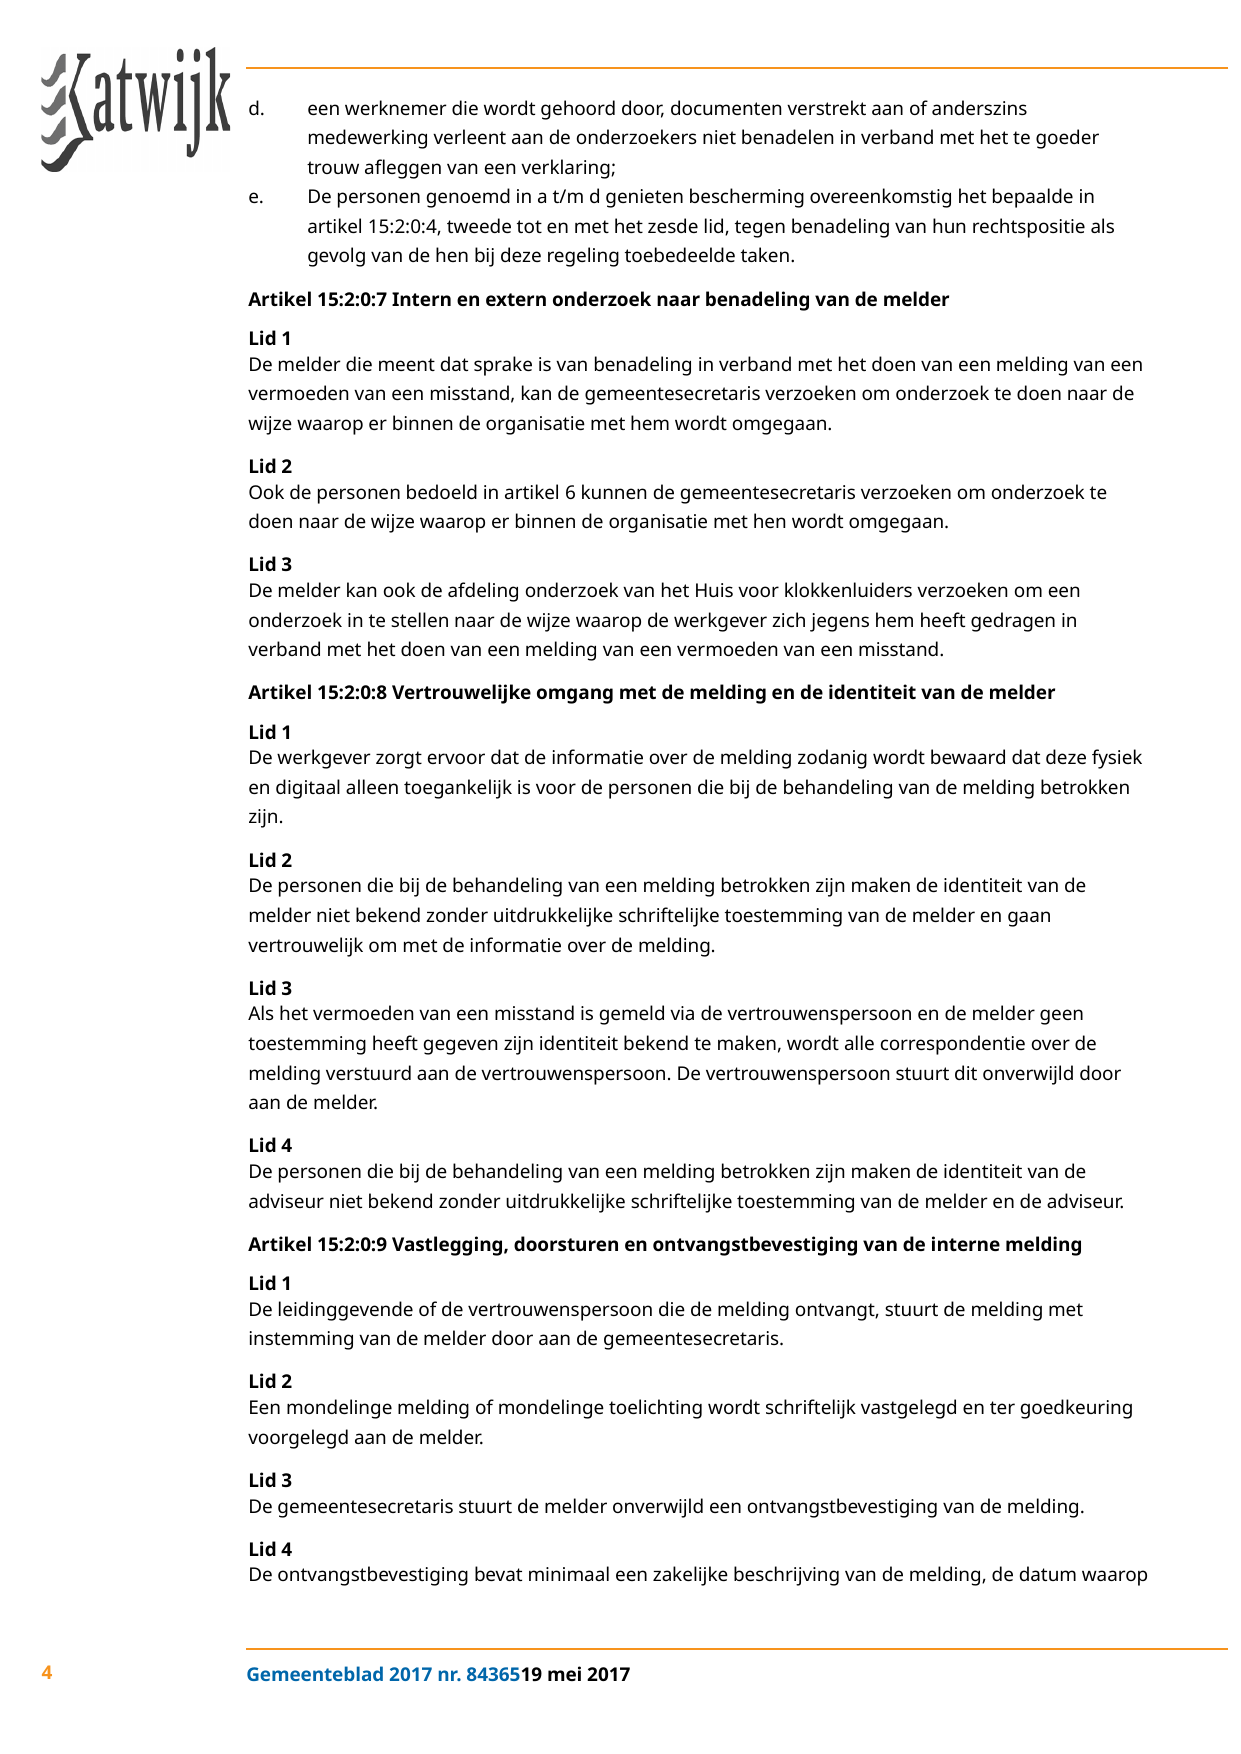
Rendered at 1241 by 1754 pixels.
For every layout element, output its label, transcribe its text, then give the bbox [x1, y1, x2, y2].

text De melder kan ook de afdeling onderzoek van het Huis voor klokkenluiders verzoeken om een onderzoek in te stellen naar de wijze waarop de werkgever zich jegens hem heeft gedragen in verband met het doen van een melding van een vermoeden van een misstand. [248, 577, 1152, 662]
text Een mondelinge melding of mondelinge toelichting wordt schriftelijk vastgelegd en ter goedkeuring voorgelegd aan de melder. [248, 1394, 1152, 1450]
text Lid 3 [248, 1467, 1152, 1493]
text Lid 3 [248, 552, 1152, 577]
text De personen die bij de behandeling van een melding betrokken zijn maken de identiteit van de melder niet bekend zonder uitdrukkelijke schriftelijke toestemming van de melder en gaan vertrouwelijk om met de informatie over de melding. [248, 873, 1152, 957]
text De leidinggevende of de vertrouwenspersoon die de melding ontvangt, stuurt de melding met instemming van de melder door aan de gemeentesecretaris. [248, 1296, 1152, 1351]
text Lid 2 [248, 453, 1152, 479]
text Artikel 15:2:0:9 Vastlegging, doorsturen en ontvangstbevestiging van de interne melding [248, 1231, 1152, 1257]
text De melder die meent dat sprake is van benadeling in verband met het doen van een melding van een vermoeden van een misstand, kan de gemeentesecretaris verzoeken om onderzoek te doen naar de wijze waarop er binnen de organisatie met hem wordt omgegaan. [248, 351, 1152, 436]
text Lid 1 [248, 719, 1152, 744]
text Artikel 15:2:0:7 Intern en extern onderzoek naar benadeling van de melder [248, 286, 1152, 312]
text Ook de personen bedoeld in artikel 6 kunnen de gemeentesecretaris verzoeken om onderzoek te doen naar de wijze waarop er binnen de organisatie met hen wordt omgegaan. [248, 479, 1152, 534]
text De werkgever zorgt ervoor dat de informatie over de melding zodanig wordt bewaard dat deze fysiek en digitaal alleen toegankelijk is voor de personen die bij de behandeling van de melding betrokken zijn. [248, 744, 1152, 829]
text Lid 1 [248, 1270, 1152, 1296]
text Lid 4 [248, 1536, 1152, 1562]
list De personen genoemd in a t/m d genieten bescherming overeenkomstig het bepaalde in artikel 15:2:0:4, tweede tot en met het zesde lid, tegen benadeling van hun rechtspositie als gevolg van de hen bij deze regeling toebedeelde taken. [248, 183, 1152, 268]
text Als het vermoeden van een misstand is gemeld via de vertrouwenspersoon en de melder geen toestemming heeft gegeven zijn identiteit bekend te maken, wordt alle correspondentie over de melding verstuurd aan de vertrouwenspersoon. De vertrouwenspersoon stuurt dit onverwijld door aan de melder. [248, 1001, 1152, 1115]
list een werknemer die wordt gehoord door, documenten verstrekt aan of anderszins medewerking verleent aan de onderzoekers niet benadelen in verband met het te goeder trouw afleggen van een verklaring; [248, 95, 1152, 180]
text Lid 3 [248, 975, 1152, 1001]
text Lid 2 [248, 847, 1152, 873]
text De ontvangstbevestiging bevat minimaal een zakelijke beschrijving van de melding, de datum waarop [248, 1562, 1152, 1587]
text De personen die bij de behandeling van een melding betrokken zijn maken de identiteit van de adviseur niet bekend zonder uitdrukkelijke schriftelijke toestemming van de melder en de adviseur. [248, 1158, 1152, 1213]
text Lid 1 [248, 325, 1152, 351]
text Lid 4 [248, 1132, 1152, 1158]
picture [41, 47, 231, 172]
text Lid 2 [248, 1369, 1152, 1394]
text De gemeentesecretaris stuurt de melder onverwijld een ontvangstbevestiging van de melding. [248, 1493, 1152, 1518]
text Artikel 15:2:0:8 Vertrouwelijke omgang met de melding en de identiteit van de melder [248, 679, 1152, 705]
